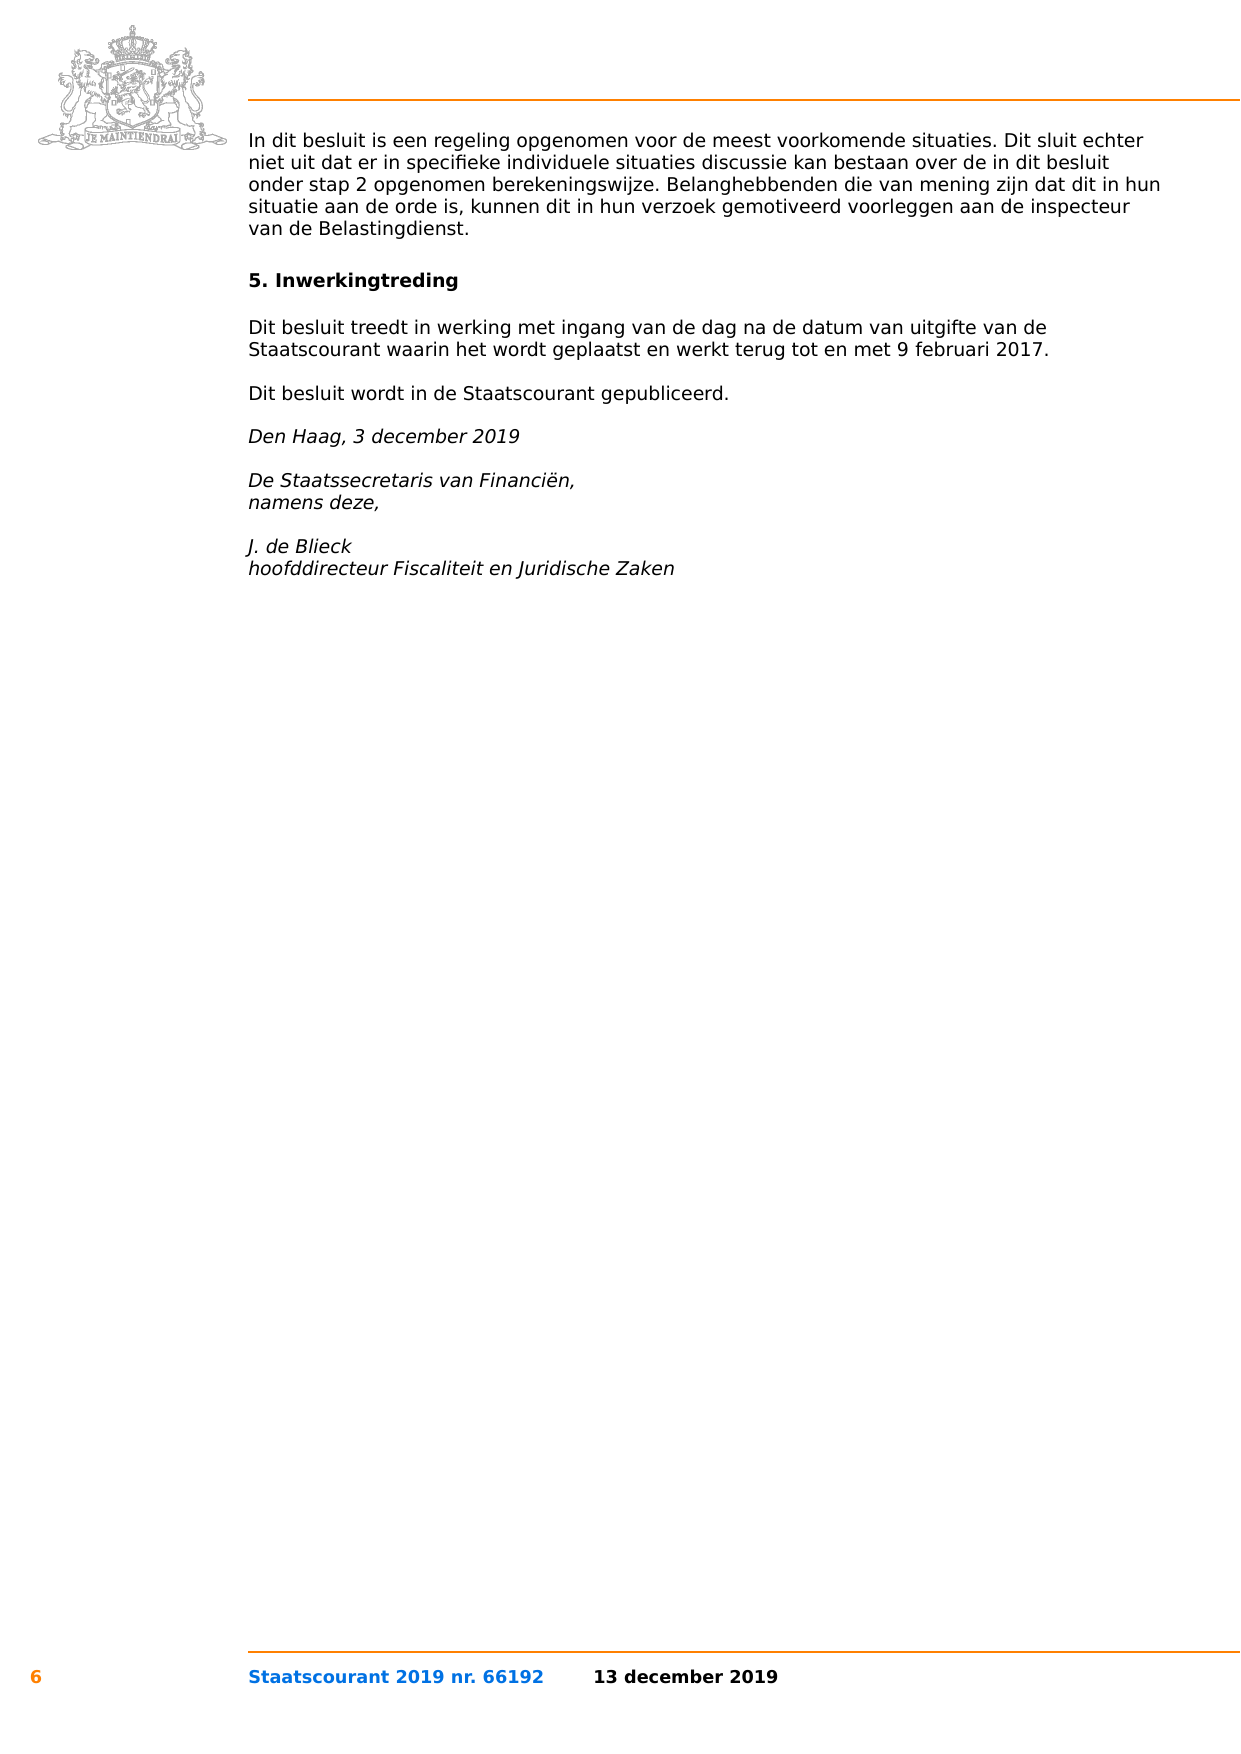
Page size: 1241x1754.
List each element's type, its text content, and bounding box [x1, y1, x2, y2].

picture [38, 25, 227, 150]
text Dit besluit wordt in de Staatscourant gepubliceerd. [248, 383, 1163, 404]
text In dit besluit is een regeling opgenomen voor de meest voorkomende situaties. Dit sluit echter niet uit dat er in specifieke individuele situaties discussie kan bestaan over de in dit besluit onder stap 2 opgenomen berekeningswijze. Belanghebbenden die van mening zijn dat dit in hun situatie aan de orde is, kunnen dit in hun verzoek gemotiveerd voorleggen aan de inspecteur van de Belastingdienst. [248, 130, 1163, 240]
text De Staatssecretaris van Financiën, namens deze, J. de Blieck hoofddirecteur Fiscaliteit en Juridische Zaken [248, 470, 1163, 580]
subtitle 5. Inwerkingtreding [248, 270, 1163, 292]
text Dit besluit treedt in werking met ingang van de dag na de datum van uitgifte van de Staatscourant waarin het wordt geplaatst en werkt terug tot en met 9 februari 2017. [248, 317, 1163, 361]
text Den Haag, 3 december 2019 [248, 426, 1163, 448]
